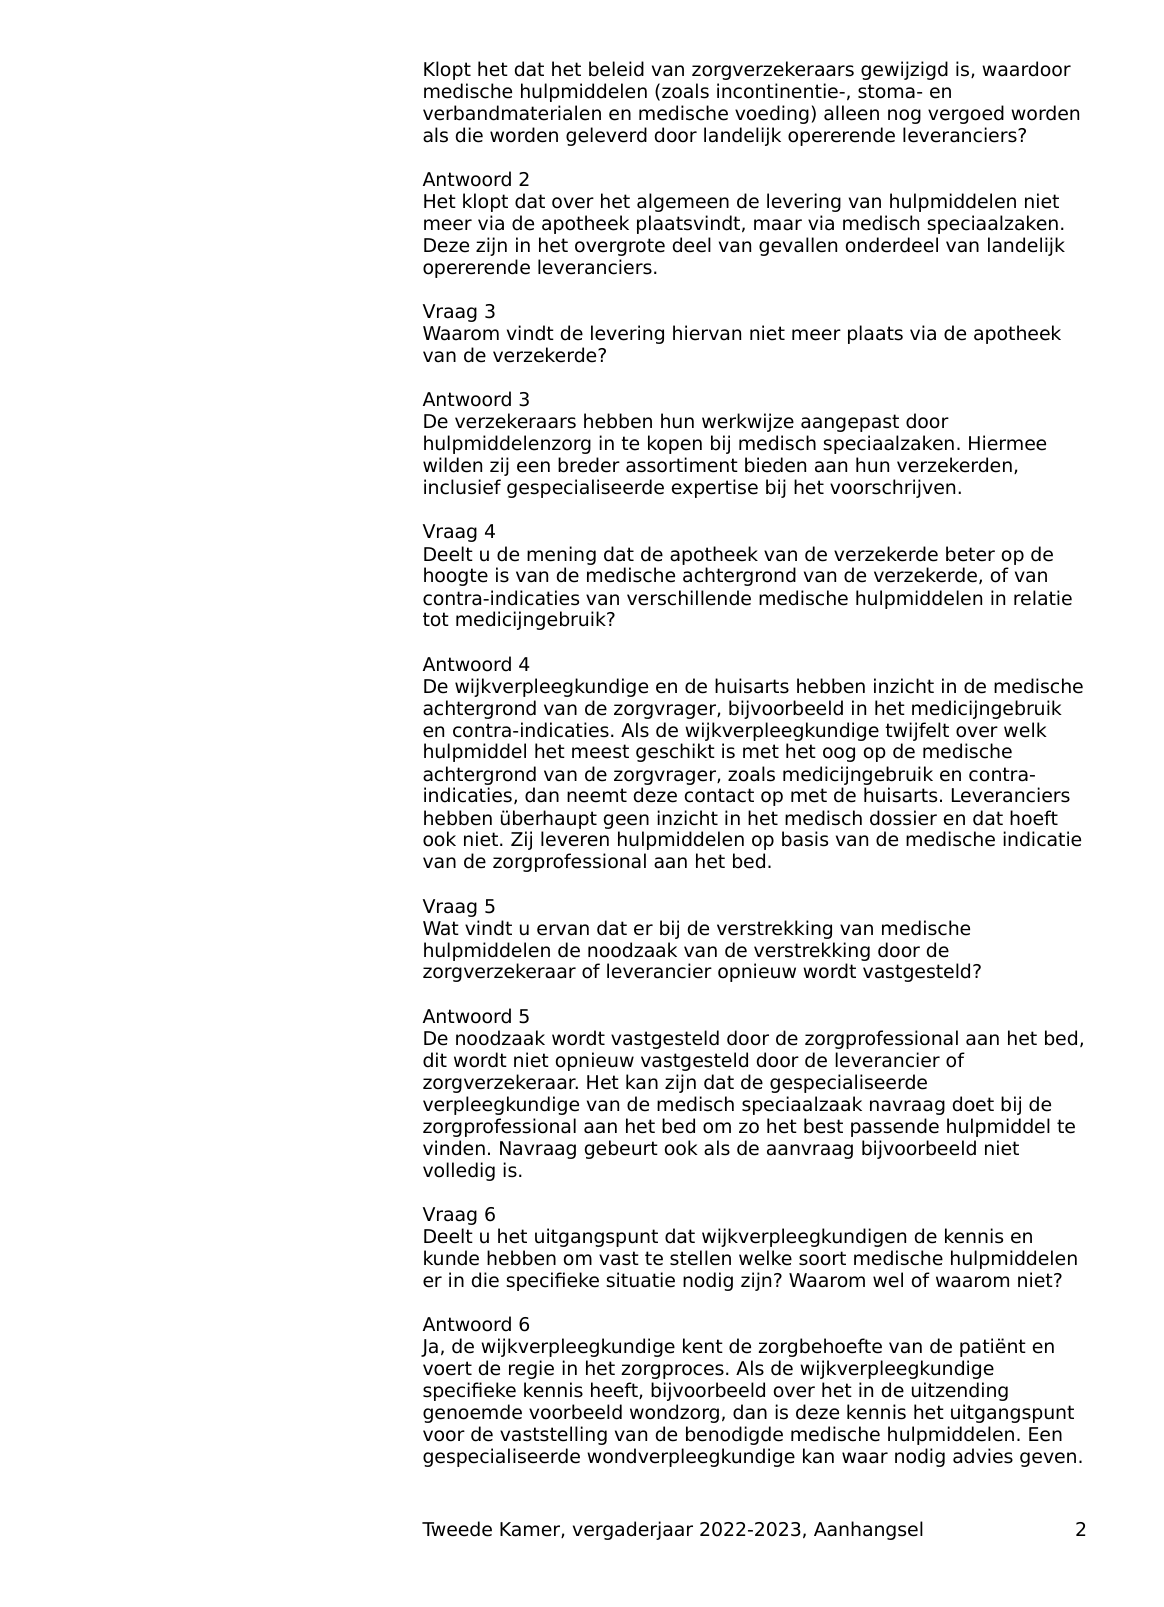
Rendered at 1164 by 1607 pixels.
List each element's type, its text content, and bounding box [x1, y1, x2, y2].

text Klopt het dat het beleid van zorgverzekeraars gewijzigd is, waardoor medische hulpmiddelen (zoals incontinentie-, stoma- en verbandmaterialen en medische voeding) alleen nog vergoed worden als die worden geleverd door landelijk opererende leveranciers? [422, 59, 1087, 147]
text Antwoord 6 [422, 1314, 1087, 1336]
text Deelt u de mening dat de apotheek van de verzekerde beter op de hoogte is van de medische achtergrond van de verzekerde, of van contra-indicaties van verschillende medische hulpmiddelen in relatie tot medicijngebruik? [422, 543, 1087, 631]
text De verzekeraars hebben hun werkwijze aangepast door hulpmiddelenzorg in te kopen bij medisch speciaalzaken. Hiermee wilden zij een breder assortiment bieden aan hun verzekerden, inclusief gespecialiseerde expertise bij het voorschrijven. [422, 411, 1087, 499]
text Antwoord 4 [422, 653, 1087, 676]
text Deelt u het uitgangspunt dat wijkverpleegkundigen de kennis en kunde hebben om vast te stellen welke soort medische hulpmiddelen er in die specifieke situatie nodig zijn? Waarom wel of waarom niet? [422, 1226, 1087, 1292]
text Antwoord 3 [422, 389, 1087, 411]
text De wijkverpleegkundige en de huisarts hebben inzicht in de medische achtergrond van de zorgvrager, bijvoorbeeld in het medicijngebruik en contra-indicaties. Als de wijkverpleegkundige twijfelt over welk hulpmiddel het meest geschikt is met het oog op de medische achtergrond van de zorgvrager, zoals medicijngebruik en contra-indicaties, dan neemt deze contact op met de huisarts. Leveranciers hebben überhaupt geen inzicht in het medisch dossier en dat hoeft ook niet. Zij leveren hulpmiddelen op basis van de medische indicatie van de zorgprofessional aan het bed. [422, 676, 1087, 873]
text Vraag 4 [422, 521, 1087, 543]
text De noodzaak wordt vastgesteld door de zorgprofessional aan het bed, dit wordt niet opnieuw vastgesteld door de leverancier of zorgverzekeraar. Het kan zijn dat de gespecialiseerde verpleegkundige van de medisch speciaalzaak navraag doet bij de zorgprofessional aan het bed om zo het best passende hulpmiddel te vinden. Navraag gebeurt ook als de aanvraag bijvoorbeeld niet volledig is. [422, 1028, 1087, 1181]
text Ja, de wijkverpleegkundige kent de zorgbehoefte van de patiënt en voert de regie in het zorgproces. Als de wijkverpleegkundige specifieke kennis heeft, bijvoorbeeld over het in de uitzending genoemde voorbeeld wondzorg, dan is deze kennis het uitgangspunt voor de vaststelling van de benodigde medische hulpmiddelen. Een gespecialiseerde wondverpleegkundige kan waar nodig advies geven. [422, 1336, 1087, 1468]
text Vraag 5 [422, 896, 1087, 917]
text Vraag 3 [422, 301, 1087, 323]
text Wat vindt u ervan dat er bij de verstrekking van medische hulpmiddelen de noodzaak van de verstrekking door de zorgverzekeraar of leverancier opnieuw wordt vastgesteld? [422, 917, 1087, 983]
text Het klopt dat over het algemeen de levering van hulpmiddelen niet meer via de apotheek plaatsvindt, maar via medisch speciaalzaken. Deze zijn in het overgrote deel van gevallen onderdeel van landelijk opererende leveranciers. [422, 191, 1087, 279]
text Antwoord 5 [422, 1006, 1087, 1028]
text Antwoord 2 [422, 169, 1087, 191]
text Vraag 6 [422, 1204, 1087, 1226]
text Waarom vindt de levering hiervan niet meer plaats via de apotheek van de verzekerde? [422, 323, 1087, 367]
